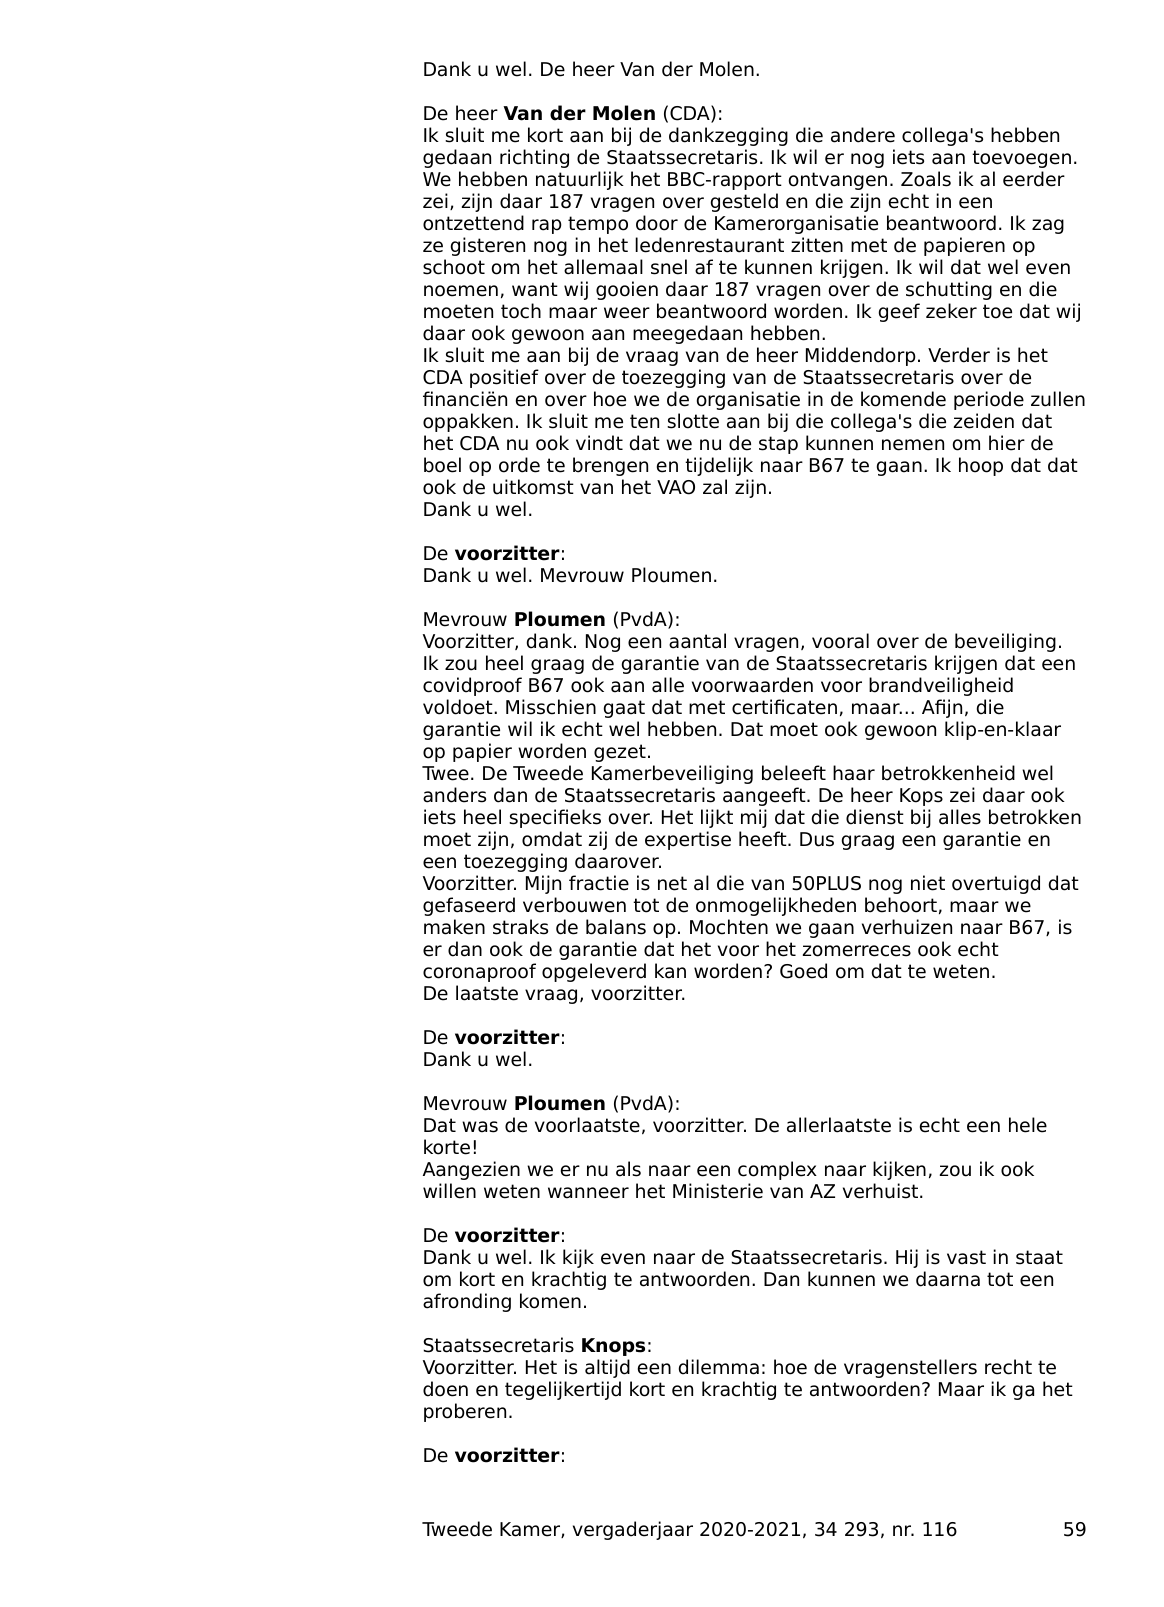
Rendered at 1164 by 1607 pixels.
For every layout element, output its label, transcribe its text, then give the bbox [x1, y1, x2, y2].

text Dank u wel. [422, 1049, 1087, 1071]
text De heer Van der Molen (CDA): [422, 103, 1087, 125]
text Dank u wel. [422, 499, 1087, 521]
text De voorzitter: [422, 543, 1087, 565]
text Mevrouw Ploumen (PvdA): [422, 609, 1087, 631]
text Dank u wel. De heer Van der Molen. [422, 59, 1087, 81]
text Ik sluit me kort aan bij de dankzegging die andere collega's hebben gedaan richting de Staatssecretaris. Ik wil er nog iets aan toevoegen. [422, 125, 1087, 169]
text De laatste vraag, voorzitter. [422, 983, 1087, 1005]
text Dank u wel. Mevrouw Ploumen. [422, 565, 1087, 587]
text De voorzitter: [422, 1027, 1087, 1049]
text De voorzitter: [422, 1445, 1087, 1467]
text Ik sluit me aan bij de vraag van de heer Middendorp. Verder is het CDA positief over de toezegging van de Staatssecretaris over de financiën en over hoe we de organisatie in de komende periode zullen oppakken. Ik sluit me ten slotte aan bij die collega's die zeiden dat het CDA nu ook vindt dat we nu de stap kunnen nemen om hier de boel op orde te brengen en tijdelijk naar B67 te gaan. Ik hoop dat dat ook de uitkomst van het VAO zal zijn. [422, 345, 1087, 499]
text Aangezien we er nu als naar een complex naar kijken, zou ik ook willen weten wanneer het Ministerie van AZ verhuist. [422, 1159, 1087, 1203]
text De voorzitter: [422, 1225, 1087, 1247]
text Mevrouw Ploumen (PvdA): [422, 1093, 1087, 1115]
text Dat was de voorlaatste, voorzitter. De allerlaatste is echt een hele korte! [422, 1115, 1087, 1159]
text We hebben natuurlijk het BBC-rapport ontvangen. Zoals ik al eerder zei, zijn daar 187 vragen over gesteld en die zijn echt in een ontzettend rap tempo door de Kamerorganisatie beantwoord. Ik zag ze gisteren nog in het ledenrestaurant zitten met de papieren op schoot om het allemaal snel af te kunnen krijgen. Ik wil dat wel even noemen, want wij gooien daar 187 vragen over de schutting en die moeten toch maar weer beantwoord worden. Ik geef zeker toe dat wij daar ook gewoon aan meegedaan hebben. [422, 169, 1087, 345]
text Dank u wel. Ik kijk even naar de Staatssecretaris. Hij is vast in staat om kort en krachtig te antwoorden. Dan kunnen we daarna tot een afronding komen. [422, 1247, 1087, 1313]
text Twee. De Tweede Kamerbeveiliging beleeft haar betrokkenheid wel anders dan de Staatssecretaris aangeeft. De heer Kops zei daar ook iets heel specifieks over. Het lijkt mij dat die dienst bij alles betrokken moet zijn, omdat zij de expertise heeft. Dus graag een garantie en een toezegging daarover. [422, 763, 1087, 873]
text Voorzitter, dank. Nog een aantal vragen, vooral over de beveiliging. [422, 631, 1087, 653]
text Voorzitter. Mijn fractie is net al die van 50PLUS nog niet overtuigd dat gefaseerd verbouwen tot de onmogelijkheden behoort, maar we maken straks de balans op. Mochten we gaan verhuizen naar B67, is er dan ook de garantie dat het voor het zomerreces ook echt coronaproof opgeleverd kan worden? Goed om dat te weten. [422, 873, 1087, 983]
text Ik zou heel graag de garantie van de Staatssecretaris krijgen dat een covidproof B67 ook aan alle voorwaarden voor brandveiligheid voldoet. Misschien gaat dat met certificaten, maar... Afijn, die garantie wil ik echt wel hebben. Dat moet ook gewoon klip-en-klaar op papier worden gezet. [422, 653, 1087, 763]
text Voorzitter. Het is altijd een dilemma: hoe de vragenstellers recht te doen en tegelijkertijd kort en krachtig te antwoorden? Maar ik ga het proberen. [422, 1357, 1087, 1423]
text Staatssecretaris Knops: [422, 1335, 1087, 1357]
